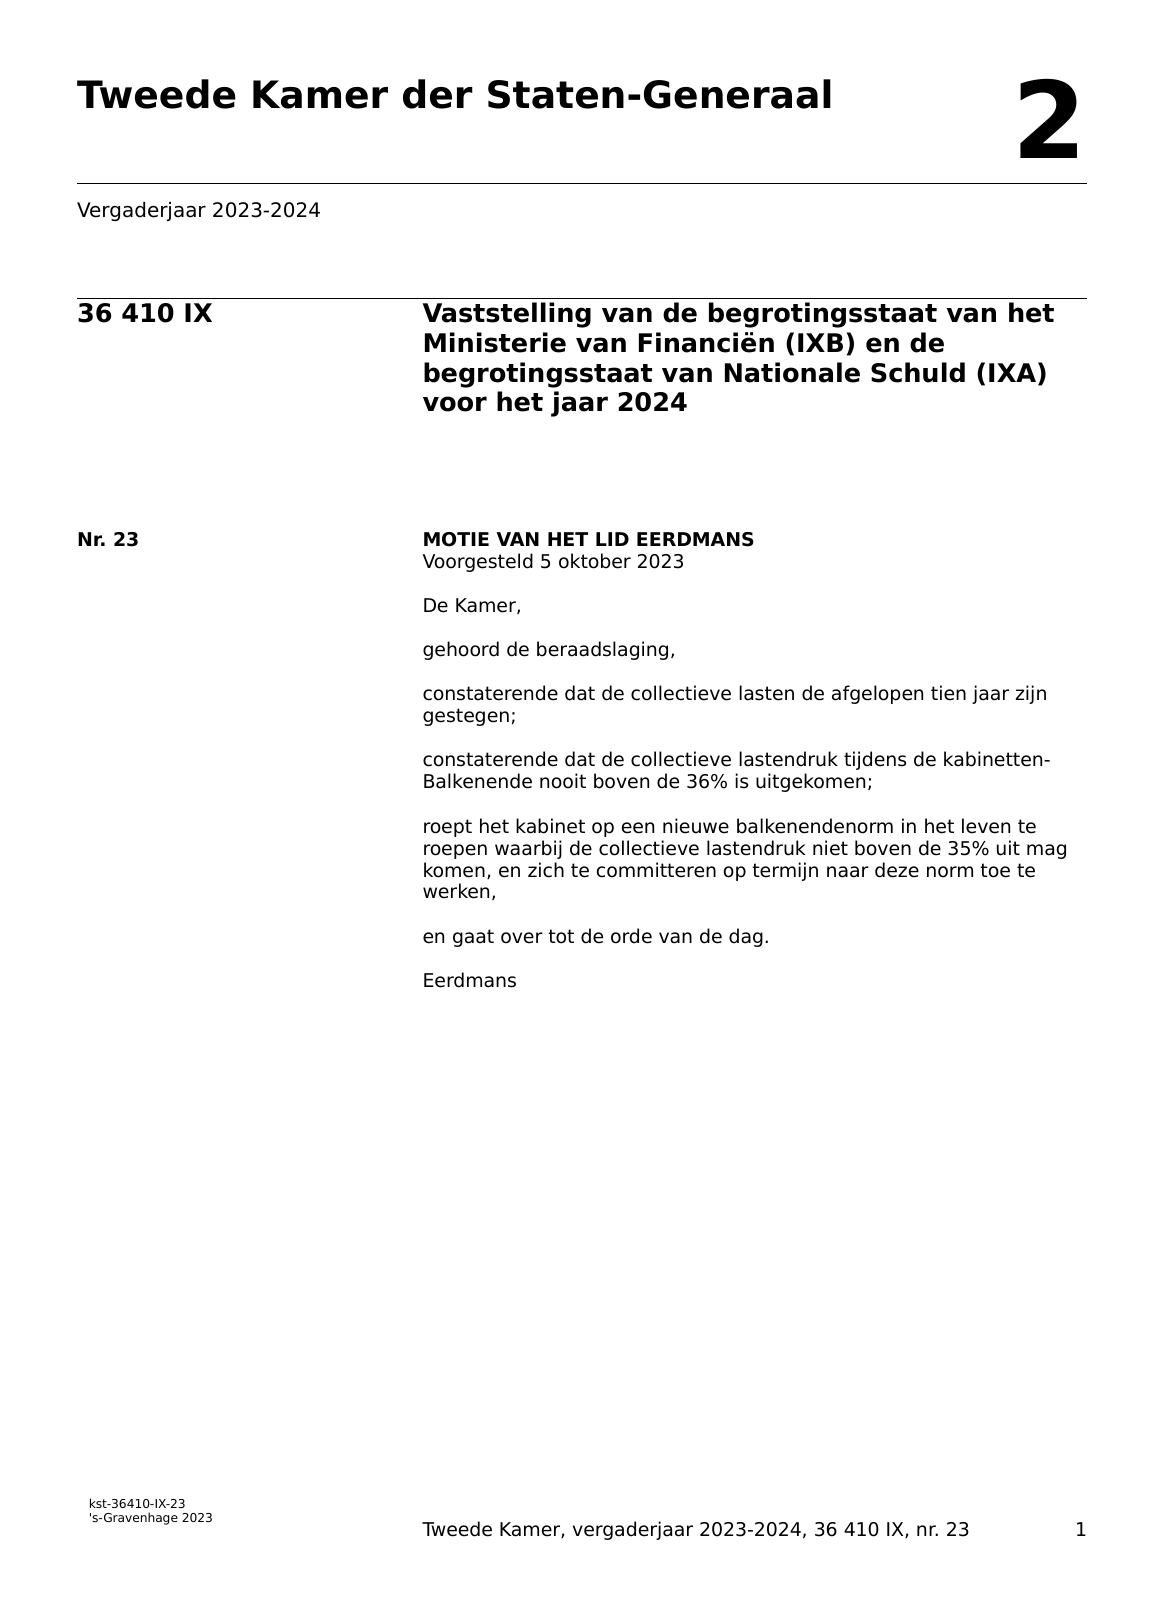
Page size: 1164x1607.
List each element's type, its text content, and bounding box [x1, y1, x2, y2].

text en gaat over tot de orde van de dag. [422, 926, 1087, 948]
text Eerdmans [422, 970, 1087, 992]
subtitle 36 410 IX Vaststelling van de begrotingsstaat van het Ministerie van Financiën (IXB) en de begrotingsstaat van Nationale Schuld (IXA) voor het jaar 2024 [77, 299, 1087, 418]
text Voorgesteld 5 oktober 2023 [422, 551, 1087, 573]
text roept het kabinet op een nieuwe balkenendenorm in het leven te roepen waarbij de collectieve lastendruk niet boven de 35% uit mag komen, en zich te committeren op termijn naar deze norm toe te werken, [422, 816, 1087, 903]
table_header Tweede Kamer der Staten-Generaal [77, 59, 886, 183]
text De Kamer, [422, 595, 1087, 617]
text constaterende dat de collectieve lastendruk tijdens de kabinetten-Balkenende nooit boven de 36% is uitgekomen; [422, 749, 1087, 793]
subtitle Nr. 23 MOTIE VAN HET LID EERDMANS [77, 529, 1087, 551]
table_cell Vergaderjaar 2023-2024 [77, 184, 1087, 298]
text constaterende dat de collectieve lasten de afgelopen tien jaar zijn gestegen; [422, 683, 1087, 727]
text kst-36410-IX-23 [88, 1497, 323, 1511]
text 's-Gravenhage 2023 [88, 1511, 323, 1525]
text gehoord de beraadslaging, [422, 639, 1087, 661]
table_header 2 [886, 59, 1087, 183]
